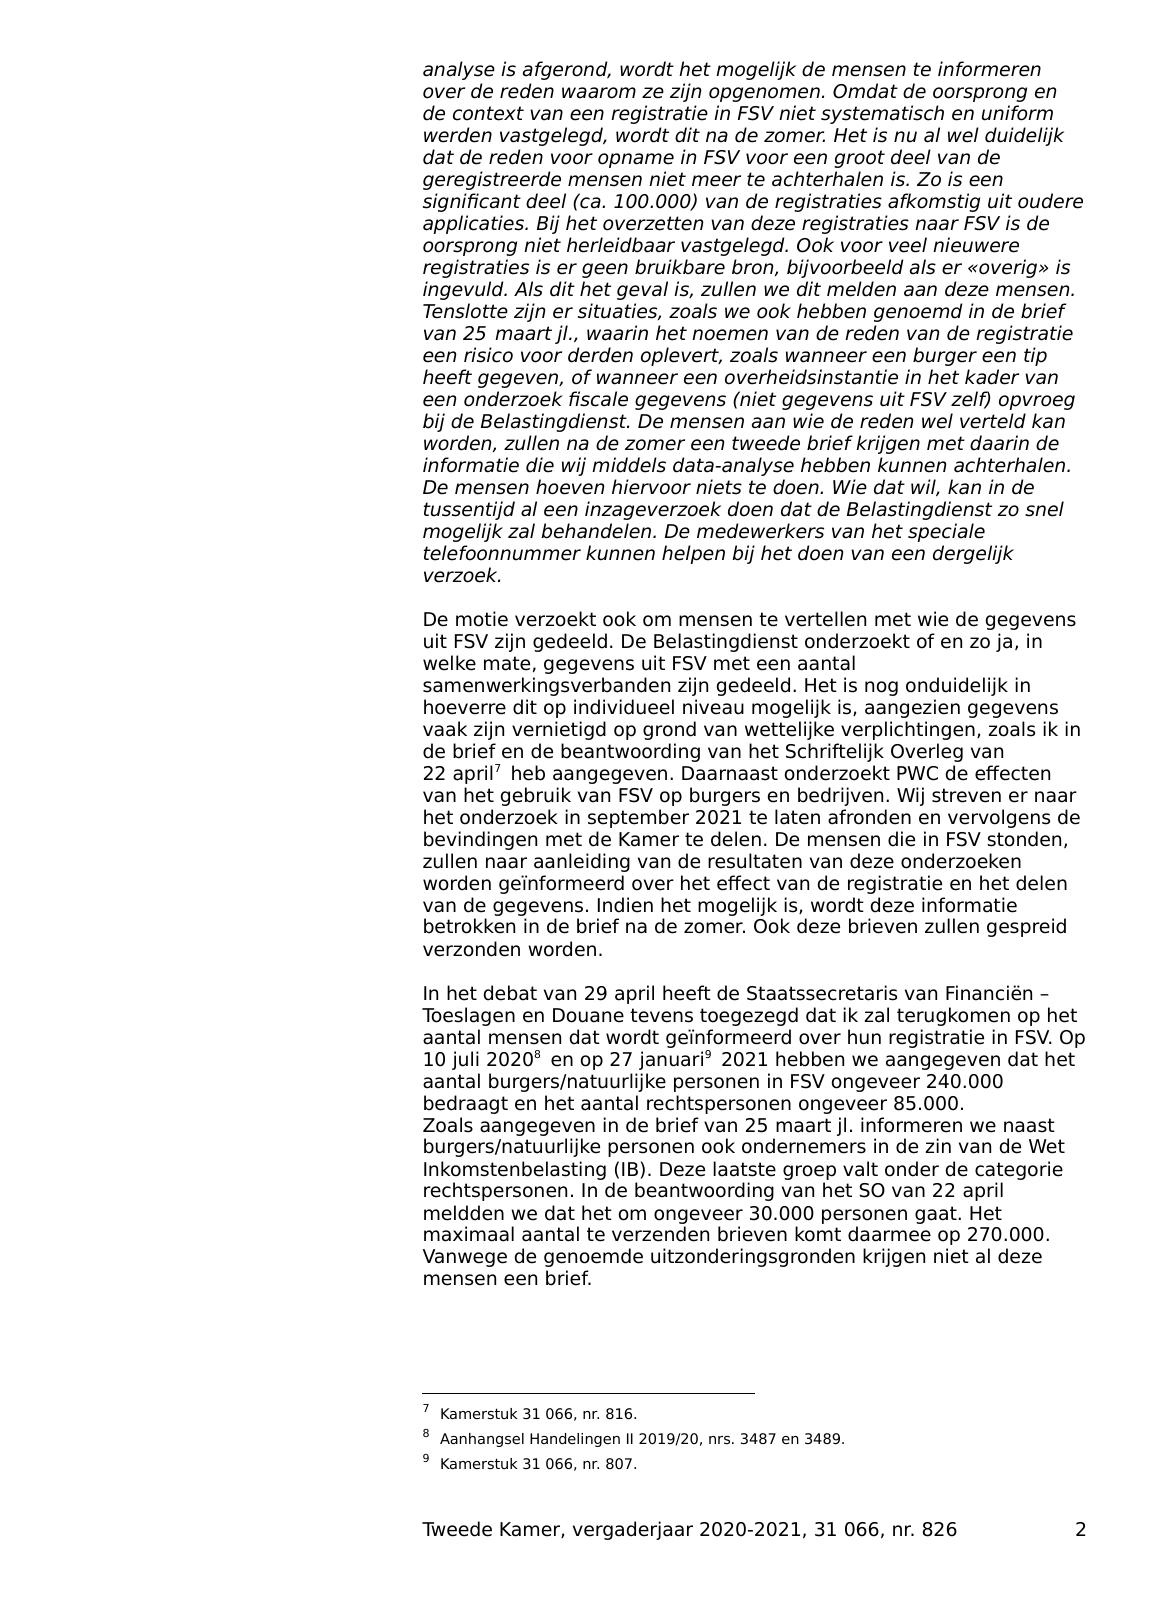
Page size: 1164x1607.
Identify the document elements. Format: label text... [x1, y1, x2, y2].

text analyse is afgerond, wordt het mogelijk de mensen te informeren over de reden waarom ze zijn opgenomen. Omdat de oorsprong en de context van een registratie in FSV niet systematisch en uniform werden vastgelegd, wordt dit na de zomer. Het is nu al wel duidelijk dat de reden voor opname in FSV voor een groot deel van de geregistreerde mensen niet meer te achterhalen is. Zo is een significant deel (ca. 100.000) van de registraties afkomstig uit oudere applicaties. Bij het overzetten van deze registraties naar FSV is de oorsprong niet herleidbaar vastgelegd. Ook voor veel nieuwere registraties is er geen bruikbare bron, bijvoorbeeld als er «overig» is ingevuld. Als dit het geval is, zullen we dit melden aan deze mensen. Tenslotte zijn er situaties, zoals we ook hebben genoemd in de brief van 25 maart jl., waarin het noemen van de reden van de registratie een risico voor derden oplevert, zoals wanneer een burger een tip heeft gegeven, of wanneer een overheidsinstantie in het kader van een onderzoek fiscale gegevens (niet gegevens uit FSV zelf) opvroeg bij de Belastingdienst. De mensen aan wie de reden wel verteld kan worden, zullen na de zomer een tweede brief krijgen met daarin de informatie die wij middels data-analyse hebben kunnen achterhalen. De mensen hoeven hiervoor niets te doen. Wie dat wil, kan in de tussentijd al een inzageverzoek doen dat de Belastingdienst zo snel mogelijk zal behandelen. De medewerkers van het speciale telefoonnummer kunnen helpen bij het doen van een dergelijk verzoek. [422, 59, 1087, 587]
text Kamerstuk 31 066, nr. 807. [422, 1452, 1087, 1474]
text Kamerstuk 31 066, nr. 816. [422, 1402, 1087, 1424]
text Aanhangsel Handelingen II 2019/20, nrs. 3487 en 3489. [422, 1427, 1087, 1449]
text De motie verzoekt ook om mensen te vertellen met wie de gegevens uit FSV zijn gedeeld. De Belastingdienst onderzoekt of en zo ja, in welke mate, gegevens uit FSV met een aantal samenwerkingsverbanden zijn gedeeld. Het is nog onduidelijk in hoeverre dit op individueel niveau mogelijk is, aangezien gegevens vaak zijn vernietigd op grond van wettelijke verplichtingen, zoals ik in de brief en de beantwoording van het Schriftelijk Overleg van 22 april heb aangegeven. Daarnaast onderzoekt PWC de effecten van het gebruik van FSV op burgers en bedrijven. Wij streven er naar het onderzoek in september 2021 te laten afronden en vervolgens de bevindingen met de Kamer te delen. De mensen die in FSV stonden, zullen naar aanleiding van de resultaten van deze onderzoeken worden geïnformeerd over het effect van de registratie en het delen van de gegevens. Indien het mogelijk is, wordt deze informatie betrokken in de brief na de zomer. Ook deze brieven zullen gespreid verzonden worden. [422, 609, 1087, 960]
text In het debat van 29 april heeft de Staatssecretaris van Financiën – Toeslagen en Douane tevens toegezegd dat ik zal terugkomen op het aantal mensen dat wordt geïnformeerd over hun registratie in FSV. Op 10 juli 2020 en op 27 januari 2021 hebben we aangegeven dat het aantal burgers/natuurlijke personen in FSV ongeveer 240.000 bedraagt en het aantal rechtspersonen ongeveer 85.000. [422, 983, 1087, 1114]
text Zoals aangegeven in de brief van 25 maart jl. informeren we naast burgers/natuurlijke personen ook ondernemers in de zin van de Wet Inkomstenbelasting (IB). Deze laatste groep valt onder de categorie rechtspersonen. In de beantwoording van het SO van 22 april meldden we dat het om ongeveer 30.000 personen gaat. Het maximaal aantal te verzenden brieven komt daarmee op 270.000. Vanwege de genoemde uitzonderingsgronden krijgen niet al deze mensen een brief. [422, 1114, 1087, 1290]
